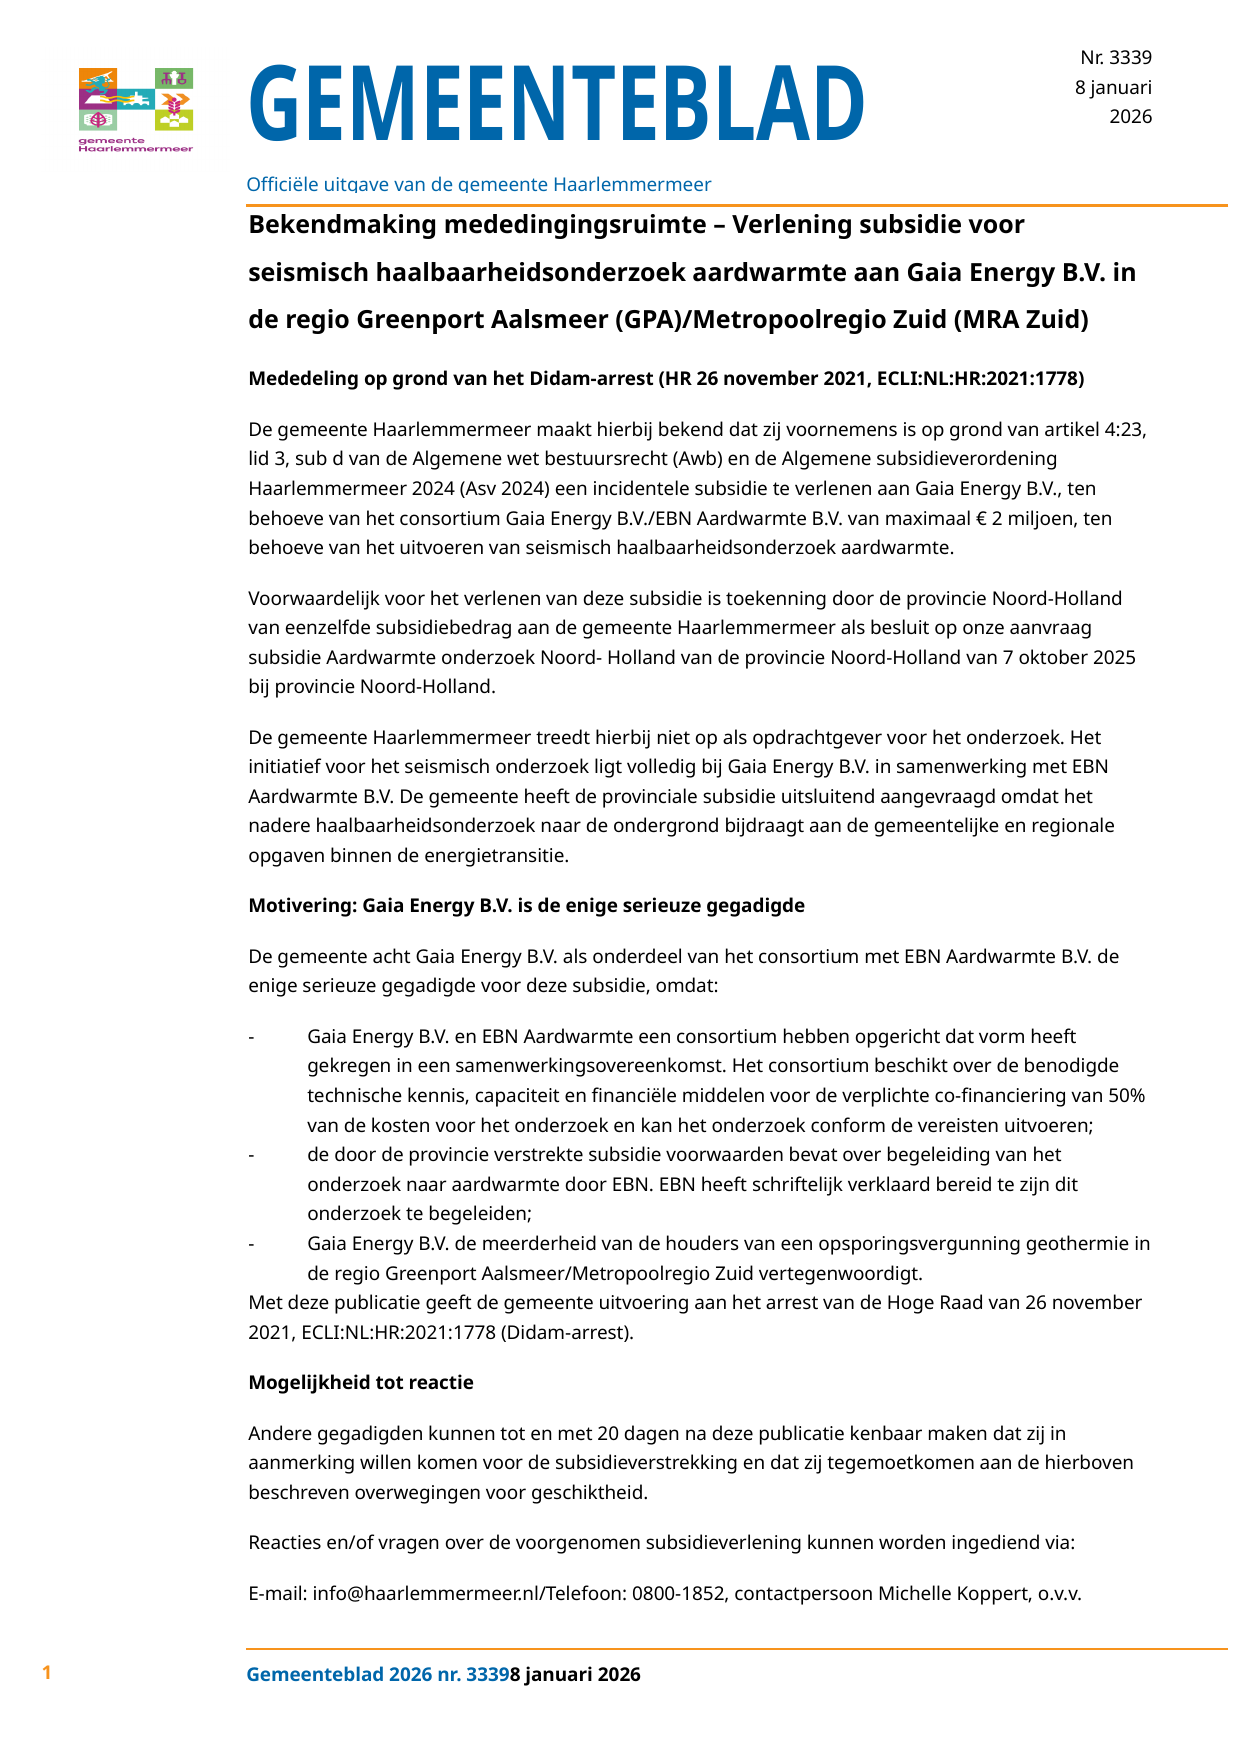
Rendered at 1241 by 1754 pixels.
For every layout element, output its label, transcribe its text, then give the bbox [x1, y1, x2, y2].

text Met deze publicatie geeft de gemeente uitvoering aan het arrest van de Hoge Raad van 26 november 2021, ECLI:NL:HR:2021:1778 (Didam-arrest). [248, 1289, 1152, 1344]
text De gemeente Haarlemmermeer treedt hierbij niet op als opdrachtgever voor het onderzoek. Het initiatief voor het seismisch onderzoek ligt volledig bij Gaia Energy B.V. in samenwerking met EBN Aardwarmte B.V. De gemeente heeft de provinciale subsidie uitsluitend aangevraagd omdat het nadere haalbaarheidsonderzoek naar de ondergrond bijdraagt aan de gemeentelijke en regionale opgaven binnen de energietransitie. [248, 724, 1152, 868]
text E-mail: info@haarlemmermeer.nl/Telefoon: 0800-1852, contactpersoon Michelle Koppert, o.v.v. [248, 1580, 1152, 1605]
text Voorwaardelijk voor het verlenen van deze subsidie is toekenning door de provincie Noord-Holland van eenzelfde subsidiebedrag aan de gemeente Haarlemmermeer als besluit op onze aanvraag subsidie Aardwarmte onderzoek Noord- Holland van de provincie Noord-Holland van 7 oktober 2025 bij provincie Noord-Holland. [248, 585, 1152, 699]
text Bekendmaking mededingingsruimte – Verlening subsidie voor seismisch haalbaarheidsonderzoek aardwarmte aan Gaia Energy B.V. in de regio Greenport Aalsmeer (GPA)/Metropoolregio Zuid (MRA Zuid) [248, 207, 1152, 336]
text De gemeente acht Gaia Energy B.V. als onderdeel van het consortium met EBN Aardwarmte B.V. de enige serieuze gegadigde voor deze subsidie, omdat: [248, 943, 1152, 998]
picture [41, 47, 231, 172]
text Mogelijkheid tot reactie [248, 1369, 1152, 1395]
text Mededeling op grond van het Didam-arrest (HR 26 november 2021, ECLI:NL:HR:2021:1778) [248, 366, 1152, 391]
text Andere gegadigden kunnen tot en met 20 dagen na deze publicatie kenbaar maken dat zij in aanmerking willen komen voor de subsidieverstrekking en dat zij tegemoetkomen aan de hierboven beschreven overwegingen voor geschiktheid. [248, 1420, 1152, 1504]
text Motivering: Gaia Energy B.V. is de enige serieuze gegadigde [248, 893, 1152, 918]
list Gaia Energy B.V. de meerderheid van de houders van een opsporingsvergunning geothermie in de regio Greenport Aalsmeer/Metropoolregio Zuid vertegenwoordigt. [248, 1230, 1152, 1285]
list de door de provincie verstrekte subsidie voorwaarden bevat over begeleiding van het onderzoek naar aardwarmte door EBN. EBN heeft schriftelijk verklaard bereid te zijn dit onderzoek te begeleiden; [248, 1141, 1152, 1226]
text De gemeente Haarlemmermeer maakt hierbij bekend dat zij voornemens is op grond van artikel 4:23, lid 3, sub d van de Algemene wet bestuursrecht (Awb) en de Algemene subsidieverordening Haarlemmermeer 2024 (Asv 2024) een incidentele subsidie te verlenen aan Gaia Energy B.V., ten behoeve van het consortium Gaia Energy B.V./EBN Aardwarmte B.V. van maximaal € 2 miljoen, ten behoeve van het uitvoeren van seismisch haalbaarheidsonderzoek aardwarmte. [248, 416, 1152, 560]
list Gaia Energy B.V. en EBN Aardwarmte een consortium hebben opgericht dat vorm heeft gekregen in een samenwerkingsovereenkomst. Het consortium beschikt over de benodigde technische kennis, capaciteit en financiële middelen voor de verplichte co-financiering van 50% van de kosten voor het onderzoek en kan het onderzoek conform de vereisten uitvoeren; [248, 1023, 1152, 1137]
text Reacties en/of vragen over de voorgenomen subsidieverlening kunnen worden ingediend via: [248, 1529, 1152, 1555]
